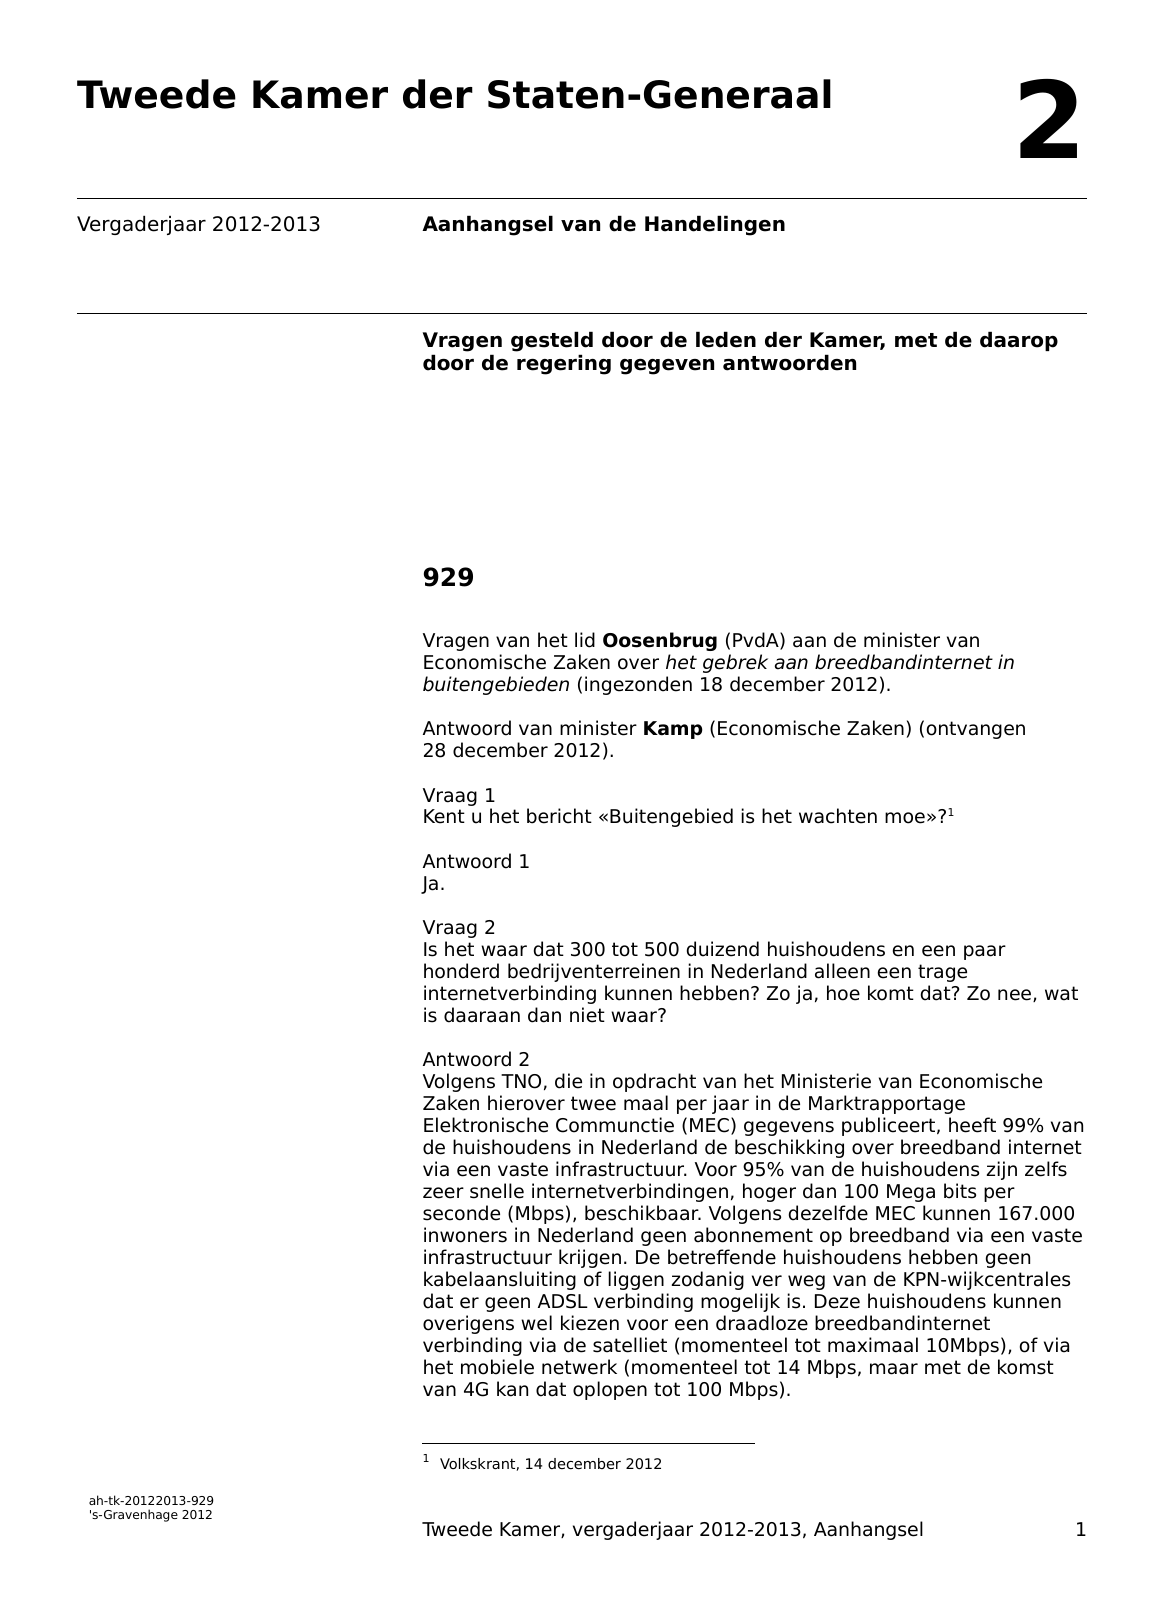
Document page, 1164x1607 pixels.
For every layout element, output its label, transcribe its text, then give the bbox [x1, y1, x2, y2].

text 929 [422, 563, 1087, 592]
text Antwoord 2 [422, 1049, 1087, 1071]
table_cell Vragen gesteld door de leden der Kamer, met de daarop door de regering gegeven antwoorden [422, 314, 1087, 375]
text Ja. [422, 873, 1087, 894]
text Vraag 1 [422, 784, 1087, 806]
text 's-Gravenhage 2012 [88, 1508, 323, 1522]
table_header 2 [886, 59, 1087, 198]
table_cell Aanhangsel van de Handelingen [422, 199, 1087, 313]
table_header Tweede Kamer der Staten-Generaal [77, 59, 886, 198]
text Volkskrant, 14 december 2012 [422, 1452, 1087, 1474]
text Vraag 2 [422, 917, 1087, 939]
text ah-tk-20122013-929 [88, 1494, 323, 1508]
table_cell [77, 314, 422, 375]
text Vragen van het lid Oosenbrug (PvdA) aan de minister van Economische Zaken over het gebrek aan breedbandinternet in buitengebieden (ingezonden 18 december 2012). [422, 630, 1087, 696]
text Volgens TNO, die in opdracht van het Ministerie van Economische Zaken hierover twee maal per jaar in de Marktrapportage Elektronische Communctie (MEC) gegevens publiceert, heeft 99% van de huishoudens in Nederland de beschikking over breedband internet via een vaste infrastructuur. Voor 95% van de huishoudens zijn zelfs zeer snelle internetverbindingen, hoger dan 100 Mega bits per seconde (Mbps), beschikbaar. Volgens dezelfde MEC kunnen 167.000 inwoners in Nederland geen abonnement op breedband via een vaste infrastructuur krijgen. De betreffende huishoudens hebben geen kabelaansluiting of liggen zodanig ver weg van de KPN-wijkcentrales dat er geen ADSL verbinding mogelijk is. Deze huishoudens kunnen overigens wel kiezen voor een draadloze breedbandinternet verbinding via de satelliet (momenteel tot maximaal 10Mbps), of via het mobiele netwerk (momenteel tot 14 Mbps, maar met de komst van 4G kan dat oplopen tot 100 Mbps). [422, 1071, 1087, 1401]
text Kent u het bericht «Buitengebied is het wachten moe»? [422, 806, 1087, 828]
text Antwoord van minister Kamp (Economische Zaken) (ontvangen 28 december 2012). [422, 718, 1087, 762]
text Is het waar dat 300 tot 500 duizend huishoudens en een paar honderd bedrijventerreinen in Nederland alleen een trage internetverbinding kunnen hebben? Zo ja, hoe komt dat? Zo nee, wat is daaraan dan niet waar? [422, 939, 1087, 1027]
table_cell Vergaderjaar 2012-2013 [77, 199, 422, 313]
text Antwoord 1 [422, 851, 1087, 873]
